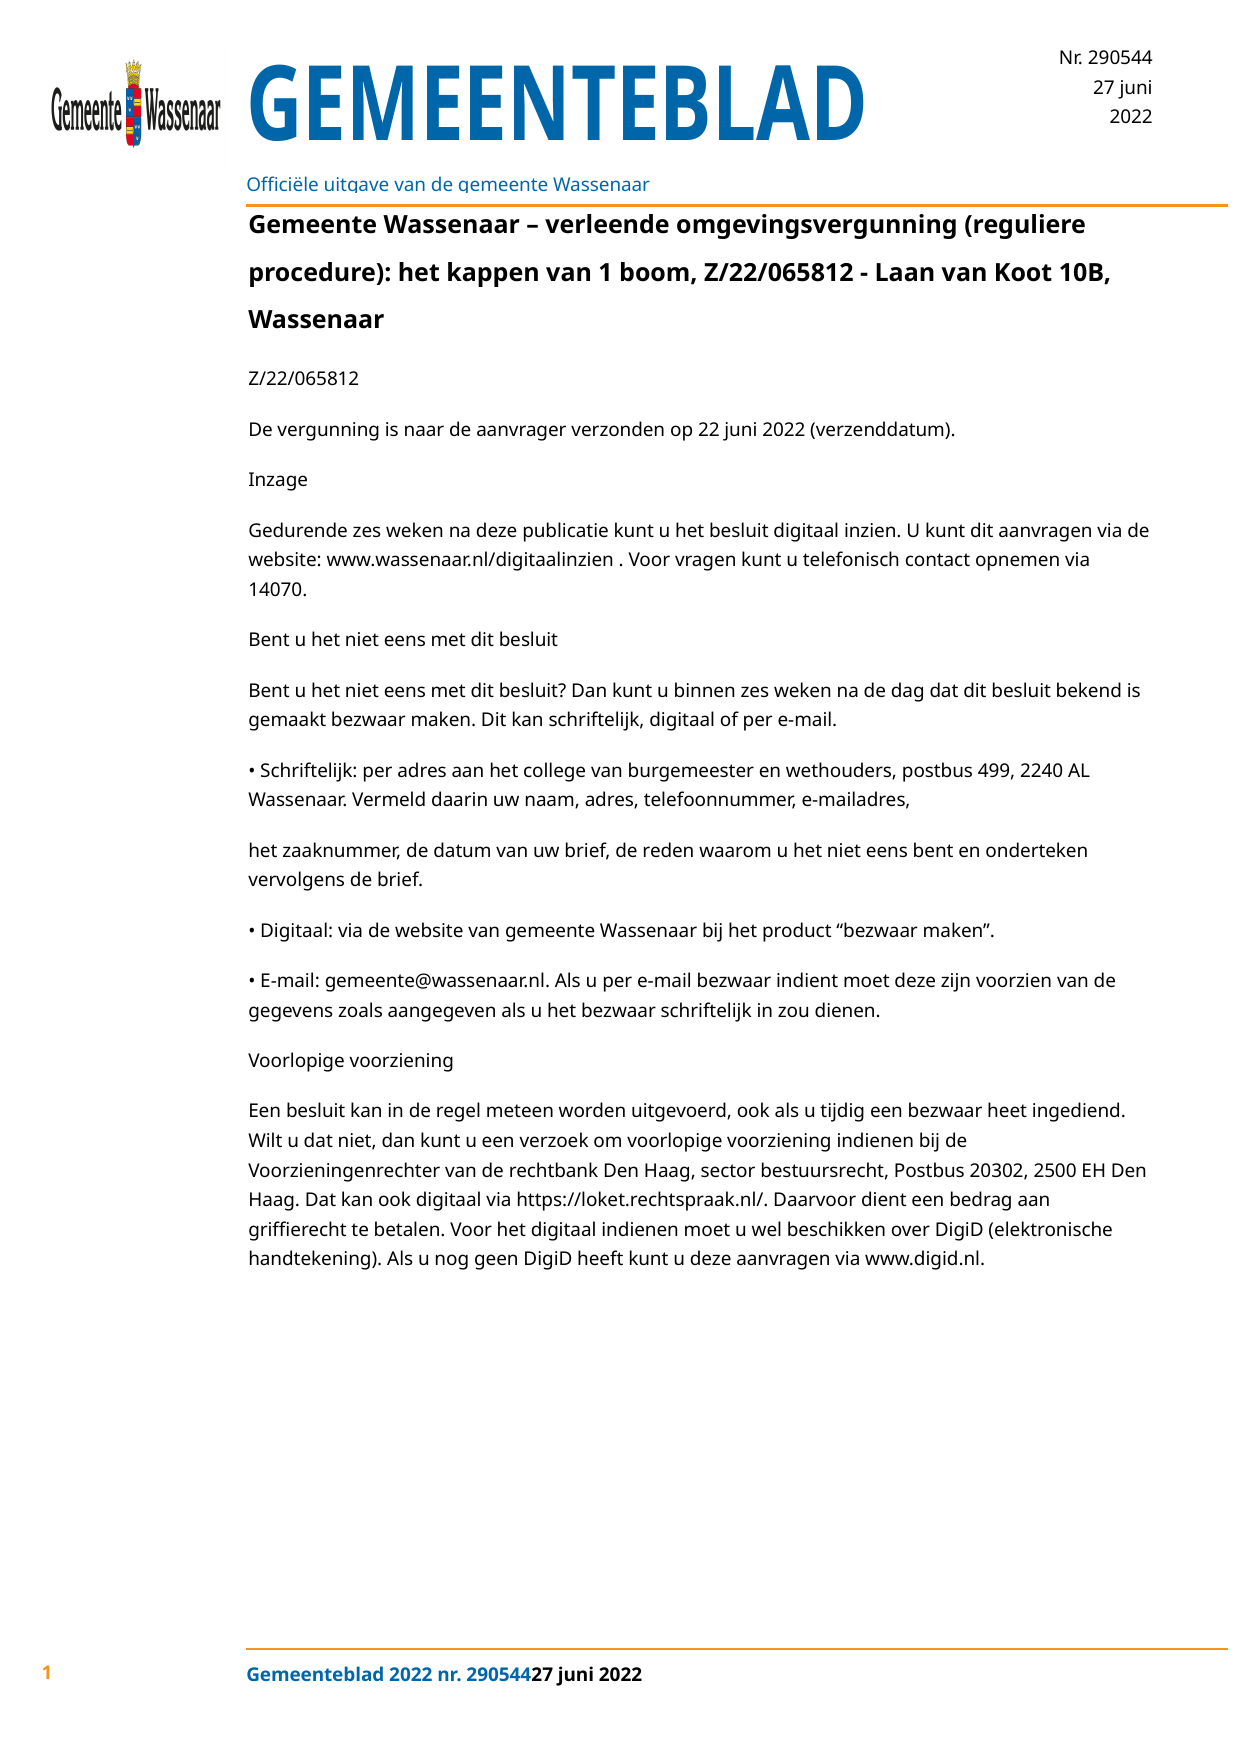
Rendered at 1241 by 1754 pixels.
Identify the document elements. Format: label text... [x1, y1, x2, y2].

text De vergunning is naar de aanvrager verzonden op 22 juni 2022 (verzenddatum). [248, 416, 1152, 442]
picture [41, 47, 231, 172]
text Gemeente Wassenaar – verleende omgevingsvergunning (reguliere procedure): het kappen van 1 boom, Z/22/065812 - Laan van Koot 10B, Wassenaar [248, 207, 1152, 336]
text • Digitaal: via de website van gemeente Wassenaar bij het product “bezwaar maken”. [248, 917, 1152, 942]
text • E-mail: gemeente@wassenaar.nl. Als u per e-mail bezwaar indient moet deze zijn voorzien van de gegevens zoals aangegeven als u het bezwaar schriftelijk in zou dienen. [248, 967, 1152, 1022]
text Voorlopige voorziening [248, 1047, 1152, 1073]
text Z/22/065812 [248, 366, 1152, 391]
text Bent u het niet eens met dit besluit [248, 626, 1152, 652]
text • Schriftelijk: per adres aan het college van burgemeester en wethouders, postbus 499, 2240 AL Wassenaar. Vermeld daarin uw naam, adres, telefoonnummer, e-mailadres, [248, 757, 1152, 812]
text Inzage [248, 466, 1152, 492]
text het zaaknummer, de datum van uw brief, de reden waarom u het niet eens bent en onderteken vervolgens de brief. [248, 837, 1152, 892]
text Gedurende zes weken na deze publicatie kunt u het besluit digitaal inzien. U kunt dit aanvragen via de website: www.wassenaar.nl/digitaalinzien . Voor vragen kunt u telefonisch contact opnemen via 14070. [248, 517, 1152, 602]
text Een besluit kan in de regel meteen worden uitgevoerd, ook als u tijdig een bezwaar heet ingediend. Wilt u dat niet, dan kunt u een verzoek om voorlopige voorziening indienen bij de Voorzieningenrechter van de rechtbank Den Haag, sector bestuursrecht, Postbus 20302, 2500 EH Den Haag. Dat kan ook digitaal via https://loket.rechtspraak.nl/. Daarvoor dient een bedrag aan griffierecht te betalen. Voor het digitaal indienen moet u wel beschikken over DigiD (elektronische handtekening). Als u nog geen DigiD heeft kunt u deze aanvragen via www.digid.nl. [248, 1098, 1152, 1271]
text Bent u het niet eens met dit besluit? Dan kunt u binnen zes weken na de dag dat dit besluit bekend is gemaakt bezwaar maken. Dit kan schriftelijk, digitaal of per e-mail. [248, 677, 1152, 732]
